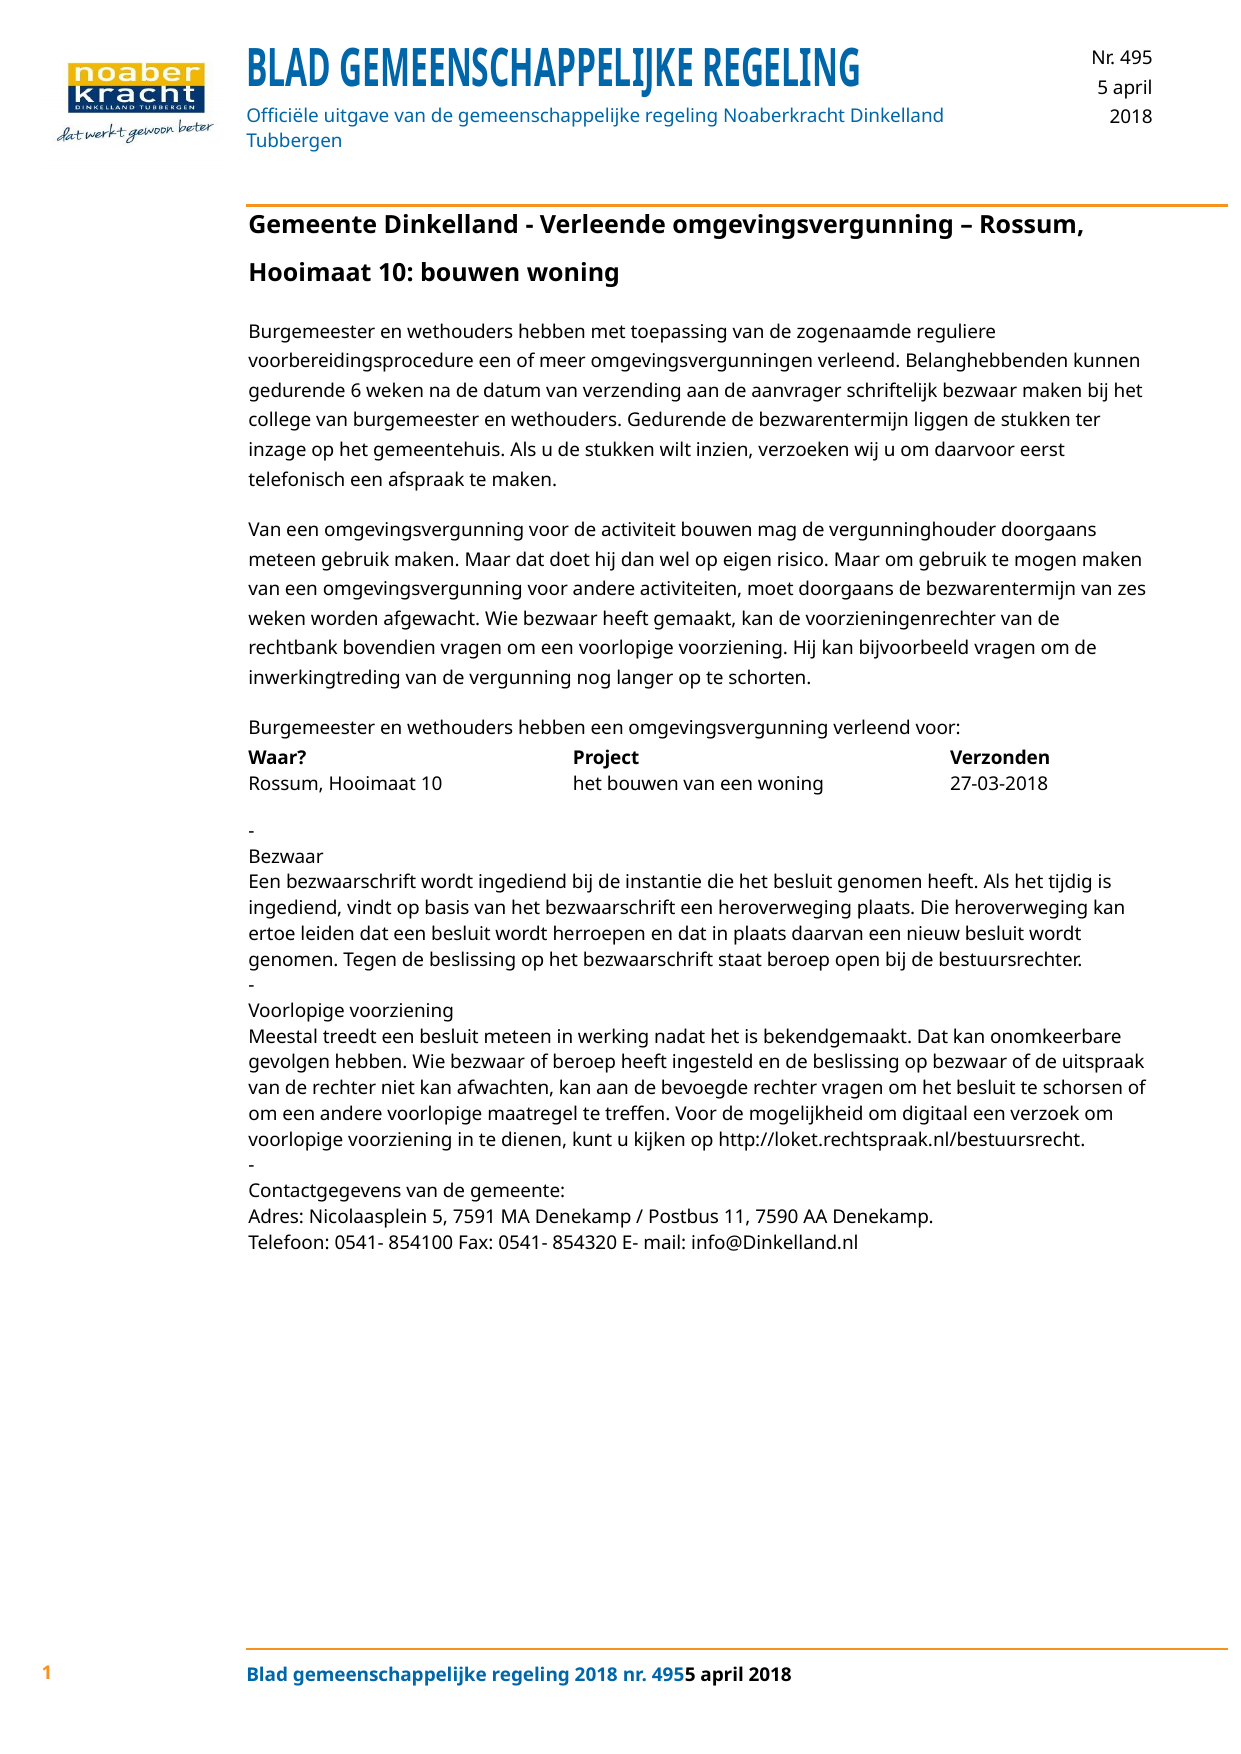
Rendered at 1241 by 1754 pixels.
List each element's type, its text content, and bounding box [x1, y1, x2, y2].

text Voorlopige voorziening [248, 997, 1152, 1023]
text Meestal treedt een besluit meteen in werking nadat het is bekendgemaakt. Dat kan onomkeerbare gevolgen hebben. Wie bezwaar of beroep heeft ingesteld en de beslissing op bezwaar of de uitspraak van de rechter niet kan afwachten, kan aan de bevoegde rechter vragen om het besluit te schorsen of om een andere voorlopige maatregel te treffen. Voor de mogelijkheid om digitaal een verzoek om voorlopige voorziening in te dienen, kunt u kijken op http://loket.rechtspraak.nl/bestuursrecht. [248, 1023, 1152, 1152]
text Telefoon: 0541- 854100 Fax: 0541- 854320 E- mail: info@Dinkelland.nl [248, 1229, 1152, 1254]
text - [248, 1152, 1152, 1177]
text Contactgegevens van de gemeente: [248, 1177, 1152, 1203]
table_cell Rossum, Hooimaat 10 [248, 770, 573, 796]
text Gemeente Dinkelland - Verleende omgevingsvergunning – Rossum, Hooimaat 10: bouwen woning [248, 207, 1152, 288]
text Burgemeester en wethouders hebben een omgevingsvergunning verleend voor: [248, 714, 1152, 740]
table_header Waar? [248, 744, 573, 770]
text Burgemeester en wethouders hebben met toepassing van de zogenaamde reguliere voorbereidingsprocedure een of meer omgevingsvergunningen verleend. Belanghebbenden kunnen gedurende 6 weken na de datum van verzending aan de aanvrager schriftelijk bezwaar maken bij het college van burgemeester en wethouders. Gedurende de bezwarentermijn liggen de stukken ter inzage op het gemeentehuis. Als u de stukken wilt inzien, verzoeken wij u om daarvoor eerst telefonisch een afspraak te maken. [248, 318, 1152, 492]
table_header Verzonden [950, 744, 1152, 770]
text Bezwaar [248, 843, 1152, 869]
text Van een omgevingsvergunning voor de activiteit bouwen mag de vergunninghouder doorgaans meteen gebruik maken. Maar dat doet hij dan wel op eigen risico. Maar om gebruik te mogen maken van een omgevingsvergunning voor andere activiteiten, moet doorgaans de bezwarentermijn van zes weken worden afgewacht. Wie bezwaar heeft gemaakt, kan de voorzieningenrechter van de rechtbank bovendien vragen om een voorlopige voorziening. Hij kan bijvoorbeeld vragen om de inwerkingtreding van de vergunning nog langer op te schorten. [248, 516, 1152, 690]
text Een bezwaarschrift wordt ingediend bij de instantie die het besluit genomen heeft. Als het tijdig is ingediend, vindt op basis van het bezwaarschrift een heroverweging plaats. Die heroverweging kan ertoe leiden dat een besluit wordt herroepen en dat in plaats daarvan een nieuw besluit wordt genomen. Tegen de beslissing op het bezwaarschrift staat beroep open bij de bestuursrechter. [248, 869, 1152, 972]
table_header Project [573, 744, 950, 770]
text - [248, 972, 1152, 997]
table_cell 27-03-2018 [950, 770, 1152, 796]
text - [248, 817, 1152, 843]
text Adres: Nicolaasplein 5, 7591 MA Denekamp / Postbus 11, 7590 AA Denekamp. [248, 1203, 1152, 1229]
table_cell het bouwen van een woning [573, 770, 950, 796]
picture [41, 47, 231, 172]
